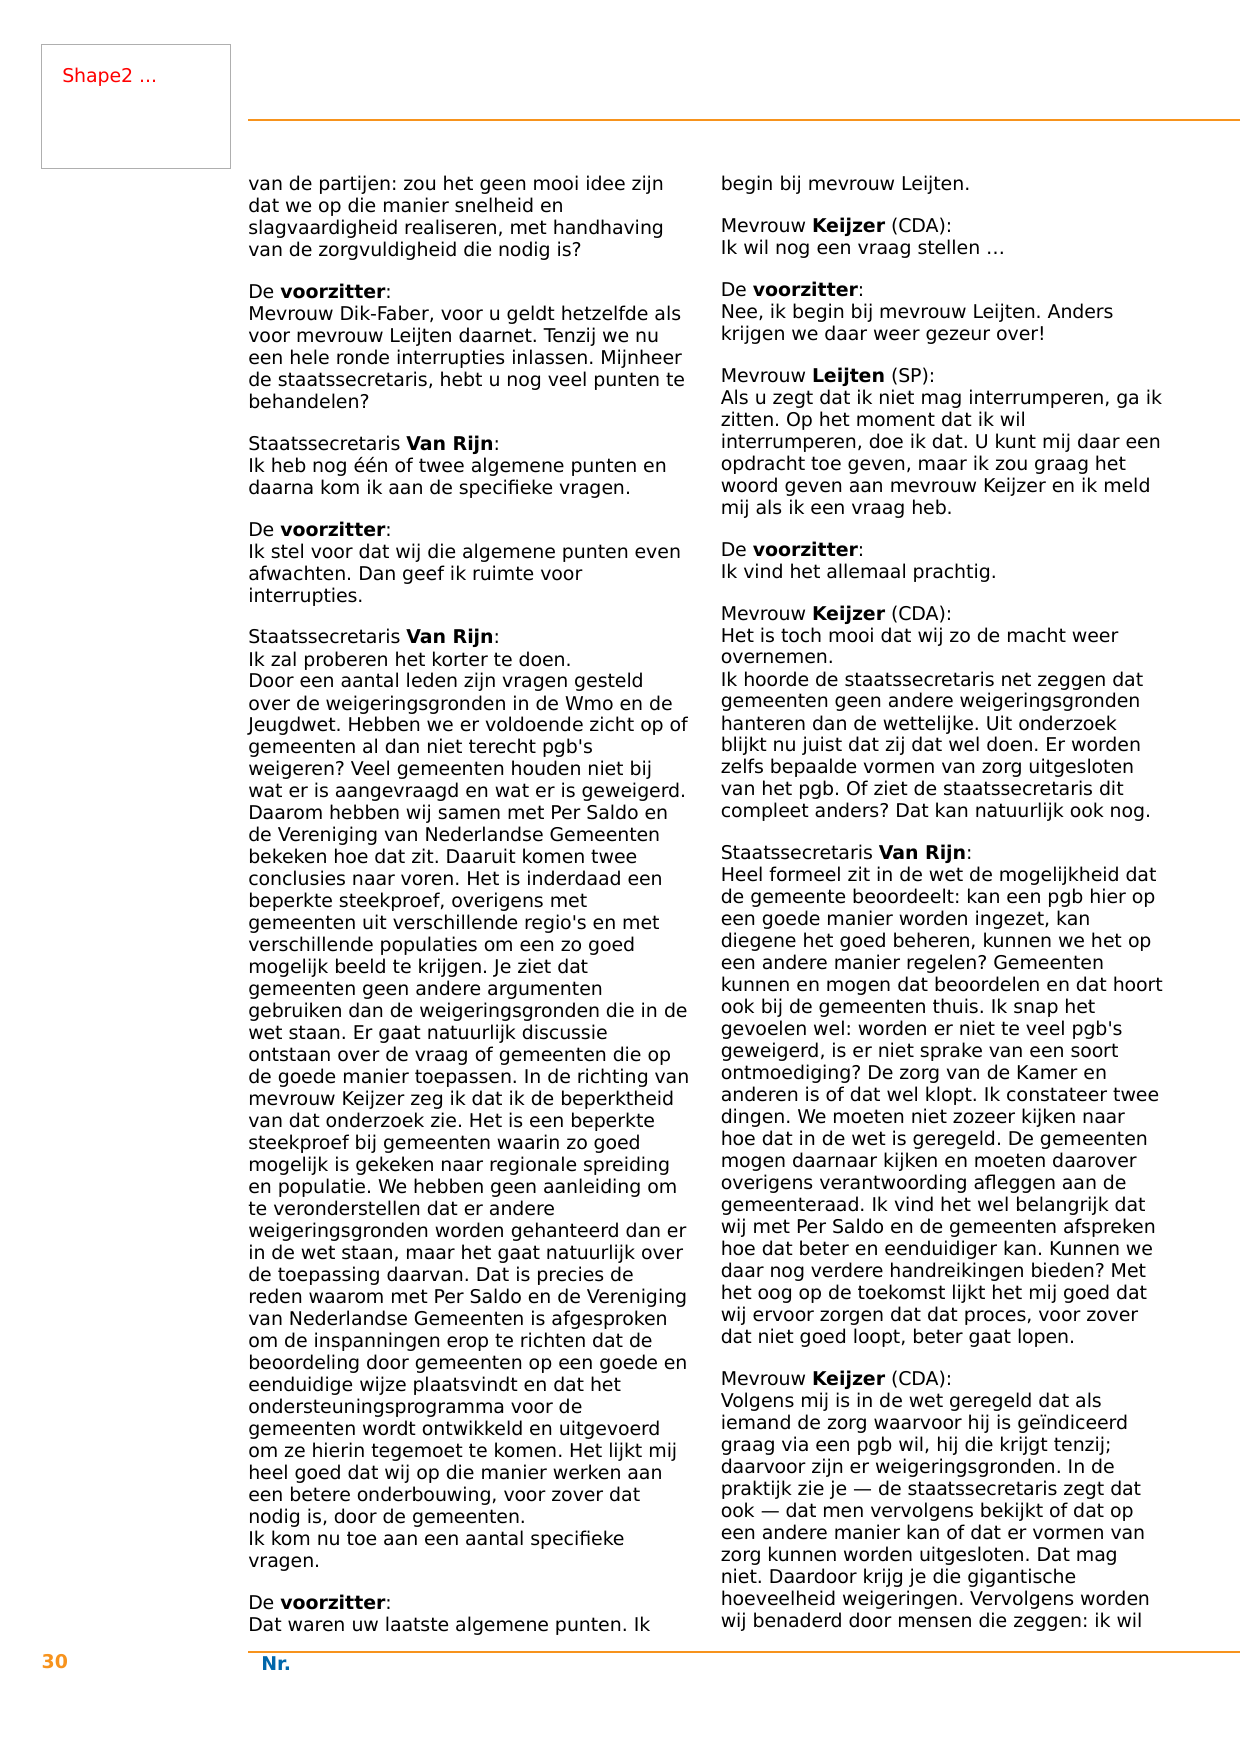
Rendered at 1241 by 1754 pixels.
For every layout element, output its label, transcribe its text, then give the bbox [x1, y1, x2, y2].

text De voorzitter: [248, 1592, 691, 1613]
text Ik zal proberen het korter te doen. [248, 648, 691, 670]
text Volgens mij is in de wet geregeld dat als iemand de zorg waarvoor hij is geïndiceerd graag via een pgb wil, hij die krijgt tenzij; daarvoor zijn er weigeringsgronden. In de praktijk zie je — de staatssecretaris zegt dat ook — dat men vervolgens bekijkt of dat op een andere manier kan of dat er vormen van zorg kunnen worden uitgesloten. Dat mag niet. Daardoor krijg je die gigantische hoeveelheid weigeringen. Vervolgens worden wij benaderd door mensen die zeggen: ik wil [721, 1390, 1163, 1632]
text De voorzitter: [721, 538, 1163, 561]
text Staatssecretaris Van Rijn: [248, 626, 691, 648]
text Mevrouw Keijzer (CDA): [721, 602, 1163, 624]
text Mevrouw Keijzer (CDA): [721, 215, 1163, 237]
text Staatssecretaris Van Rijn: [721, 842, 1163, 864]
text begin bij mevrouw Leijten. [721, 173, 1163, 195]
text De voorzitter: [248, 281, 691, 303]
text De voorzitter: [721, 279, 1163, 301]
text Heel formeel zit in de wet de mogelijkheid dat de gemeente beoordeelt: kan een pgb hier op een goede manier worden ingezet, kan diegene het goed beheren, kunnen we het op een andere manier regelen? Gemeenten kunnen en mogen dat beoordelen en dat hoort ook bij de gemeenten thuis. Ik snap het gevoelen wel: worden er niet te veel pgb's geweigerd, is er niet sprake van een soort ontmoediging? De zorg van de Kamer en anderen is of dat wel klopt. Ik constateer twee dingen. We moeten niet zozeer kijken naar hoe dat in de wet is geregeld. De gemeenten mogen daarnaar kijken en moeten daarover overigens verantwoording afleggen aan de gemeenteraad. Ik vind het wel belangrijk dat wij met Per Saldo en de gemeenten afspreken hoe dat beter en eenduidiger kan. Kunnen we daar nog verdere handreikingen bieden? Met het oog op de toekomst lijkt het mij goed dat wij ervoor zorgen dat dat proces, voor zover dat niet goed loopt, beter gaat lopen. [721, 864, 1163, 1348]
text De voorzitter: [248, 518, 691, 541]
text Ik heb nog één of twee algemene punten en daarna kom ik aan de specifieke vragen. [248, 454, 691, 498]
text Mevrouw Dik-Faber, voor u geldt hetzelfde als voor mevrouw Leijten daarnet. Tenzij we nu een hele ronde interrupties inlassen. Mijnheer de staatssecretaris, hebt u nog veel punten te behandelen? [248, 303, 691, 413]
text Ik stel voor dat wij die algemene punten even afwachten. Dan geef ik ruimte voor interrupties. [248, 541, 691, 606]
text Als u zegt dat ik niet mag interrumperen, ga ik zitten. Op het moment dat ik wil interrumperen, doe ik dat. U kunt mij daar een opdracht toe geven, maar ik zou graag het woord geven aan mevrouw Keijzer en ik meld mij als ik een vraag heb. [721, 387, 1163, 518]
text Mevrouw Leijten (SP): [721, 365, 1163, 387]
text Ik kom nu toe aan een aantal specifieke vragen. [248, 1528, 691, 1572]
text Staatssecretaris Van Rijn: [248, 433, 691, 454]
text van de partijen: zou het geen mooi idee zijn dat we op die manier snelheid en slagvaardigheid realiseren, met handhaving van de zorgvuldigheid die nodig is? [248, 173, 691, 261]
text Door een aantal leden zijn vragen gesteld over de weigeringsgronden in de Wmo en de Jeugdwet. Hebben we er voldoende zicht op of gemeenten al dan niet terecht pgb's weigeren? Veel gemeenten houden niet bij wat er is aangevraagd en wat er is geweigerd. Daarom hebben wij samen met Per Saldo en de Vereniging van Nederlandse Gemeenten bekeken hoe dat zit. Daaruit komen twee conclusies naar voren. Het is inderdaad een beperkte steekproef, overigens met gemeenten uit verschillende regio's en met verschillende populaties om een zo goed mogelijk beeld te krijgen. Je ziet dat gemeenten geen andere argumenten gebruiken dan de weigeringsgronden die in de wet staan. Er gaat natuurlijk discussie ontstaan over de vraag of gemeenten die op de goede manier toepassen. In de richting van mevrouw Keijzer zeg ik dat ik de beperktheid van dat onderzoek zie. Het is een beperkte steekproef bij gemeenten waarin zo goed mogelijk is gekeken naar regionale spreiding en populatie. We hebben geen aanleiding om te veronderstellen dat er andere weigeringsgronden worden gehanteerd dan er in de wet staan, maar het gaat natuurlijk over de toepassing daarvan. Dat is precies de reden waarom met Per Saldo en de Vereniging van Nederlandse Gemeenten is afgesproken om de inspanningen erop te richten dat de beoordeling door gemeenten op een goede en eenduidige wijze plaatsvindt en dat het ondersteuningsprogramma voor de gemeenten wordt ontwikkeld en uitgevoerd om ze hierin tegemoet te komen. Het lijkt mij heel goed dat wij op die manier werken aan een betere onderbouwing, voor zover dat nodig is, door de gemeenten. [248, 670, 691, 1528]
text Mevrouw Keijzer (CDA): [721, 1368, 1163, 1390]
text Ik hoorde de staatssecretaris net zeggen dat gemeenten geen andere weigeringsgronden hanteren dan de wettelijke. Uit onderzoek blijkt nu juist dat zij dat wel doen. Er worden zelfs bepaalde vormen van zorg uitgesloten van het pgb. Of ziet de staatssecretaris dit compleet anders? Dat kan natuurlijk ook nog. [721, 668, 1163, 822]
text Dat waren uw laatste algemene punten. Ik [248, 1613, 691, 1636]
text Ik vind het allemaal prachtig. [721, 561, 1163, 582]
text Het is toch mooi dat wij zo de macht weer overnemen. [721, 624, 1163, 668]
text Ik wil nog een vraag stellen … [721, 237, 1163, 259]
text Nee, ik begin bij mevrouw Leijten. Anders krijgen we daar weer gezeur over! [721, 301, 1163, 345]
